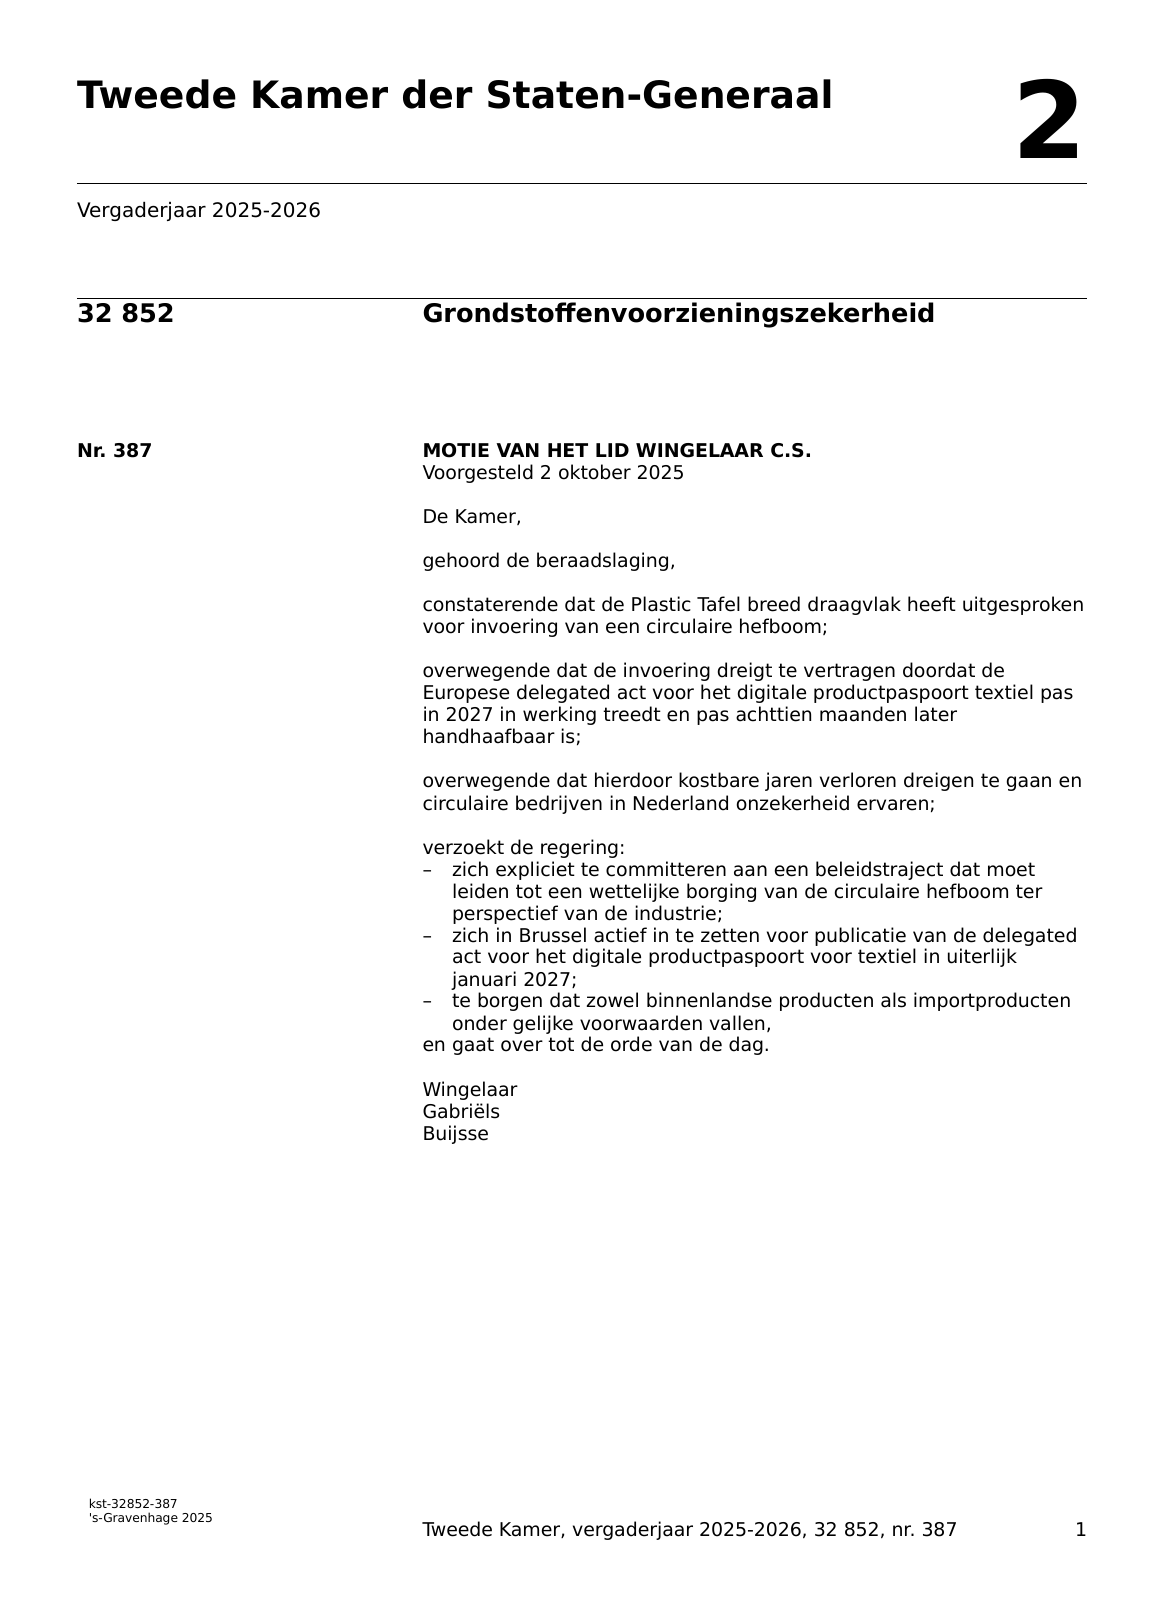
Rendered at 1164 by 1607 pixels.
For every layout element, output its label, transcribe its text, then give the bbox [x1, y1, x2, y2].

text en gaat over tot de orde van de dag. [422, 1034, 1087, 1056]
text Wingelaar [422, 1078, 1087, 1101]
text 's-Gravenhage 2025 [88, 1511, 323, 1525]
text verzoekt de regering: [422, 837, 1087, 858]
text overwegende dat hierdoor kostbare jaren verloren dreigen te gaan en circulaire bedrijven in Nederland onzekerheid ervaren; [422, 770, 1087, 814]
text gehoord de beraadslaging, [422, 550, 1087, 572]
subtitle Nr. 387 MOTIE VAN HET LID WINGELAAR C.S. [77, 440, 1087, 462]
text – zich expliciet te committeren aan een beleidstraject dat moet leiden tot een wettelijke borging van de circulaire hefboom ter perspectief van de industrie; [422, 858, 1087, 924]
subtitle 32 852 Grondstoffenvoorzieningszekerheid [77, 299, 1087, 329]
text Voorgesteld 2 oktober 2025 [422, 462, 1087, 484]
text constaterende dat de Plastic Tafel breed draagvlak heeft uitgesproken voor invoering van een circulaire hefboom; [422, 594, 1087, 638]
table_cell Vergaderjaar 2025-2026 [77, 184, 1087, 298]
table_header 2 [886, 59, 1087, 183]
text kst-32852-387 [88, 1497, 323, 1511]
text – zich in Brussel actief in te zetten voor publicatie van de delegated act voor het digitale productpaspoort voor textiel in uiterlijk januari 2027; [422, 924, 1087, 990]
text Gabriëls [422, 1101, 1087, 1122]
text – te borgen dat zowel binnenlandse producten als importproducten onder gelijke voorwaarden vallen, [422, 990, 1087, 1034]
text De Kamer, [422, 506, 1087, 528]
table_header Tweede Kamer der Staten-Generaal [77, 59, 886, 183]
text Buijsse [422, 1122, 1087, 1144]
text overwegende dat de invoering dreigt te vertragen doordat de Europese delegated act voor het digitale productpaspoort textiel pas in 2027 in werking treedt en pas achttien maanden later handhaafbaar is; [422, 660, 1087, 748]
